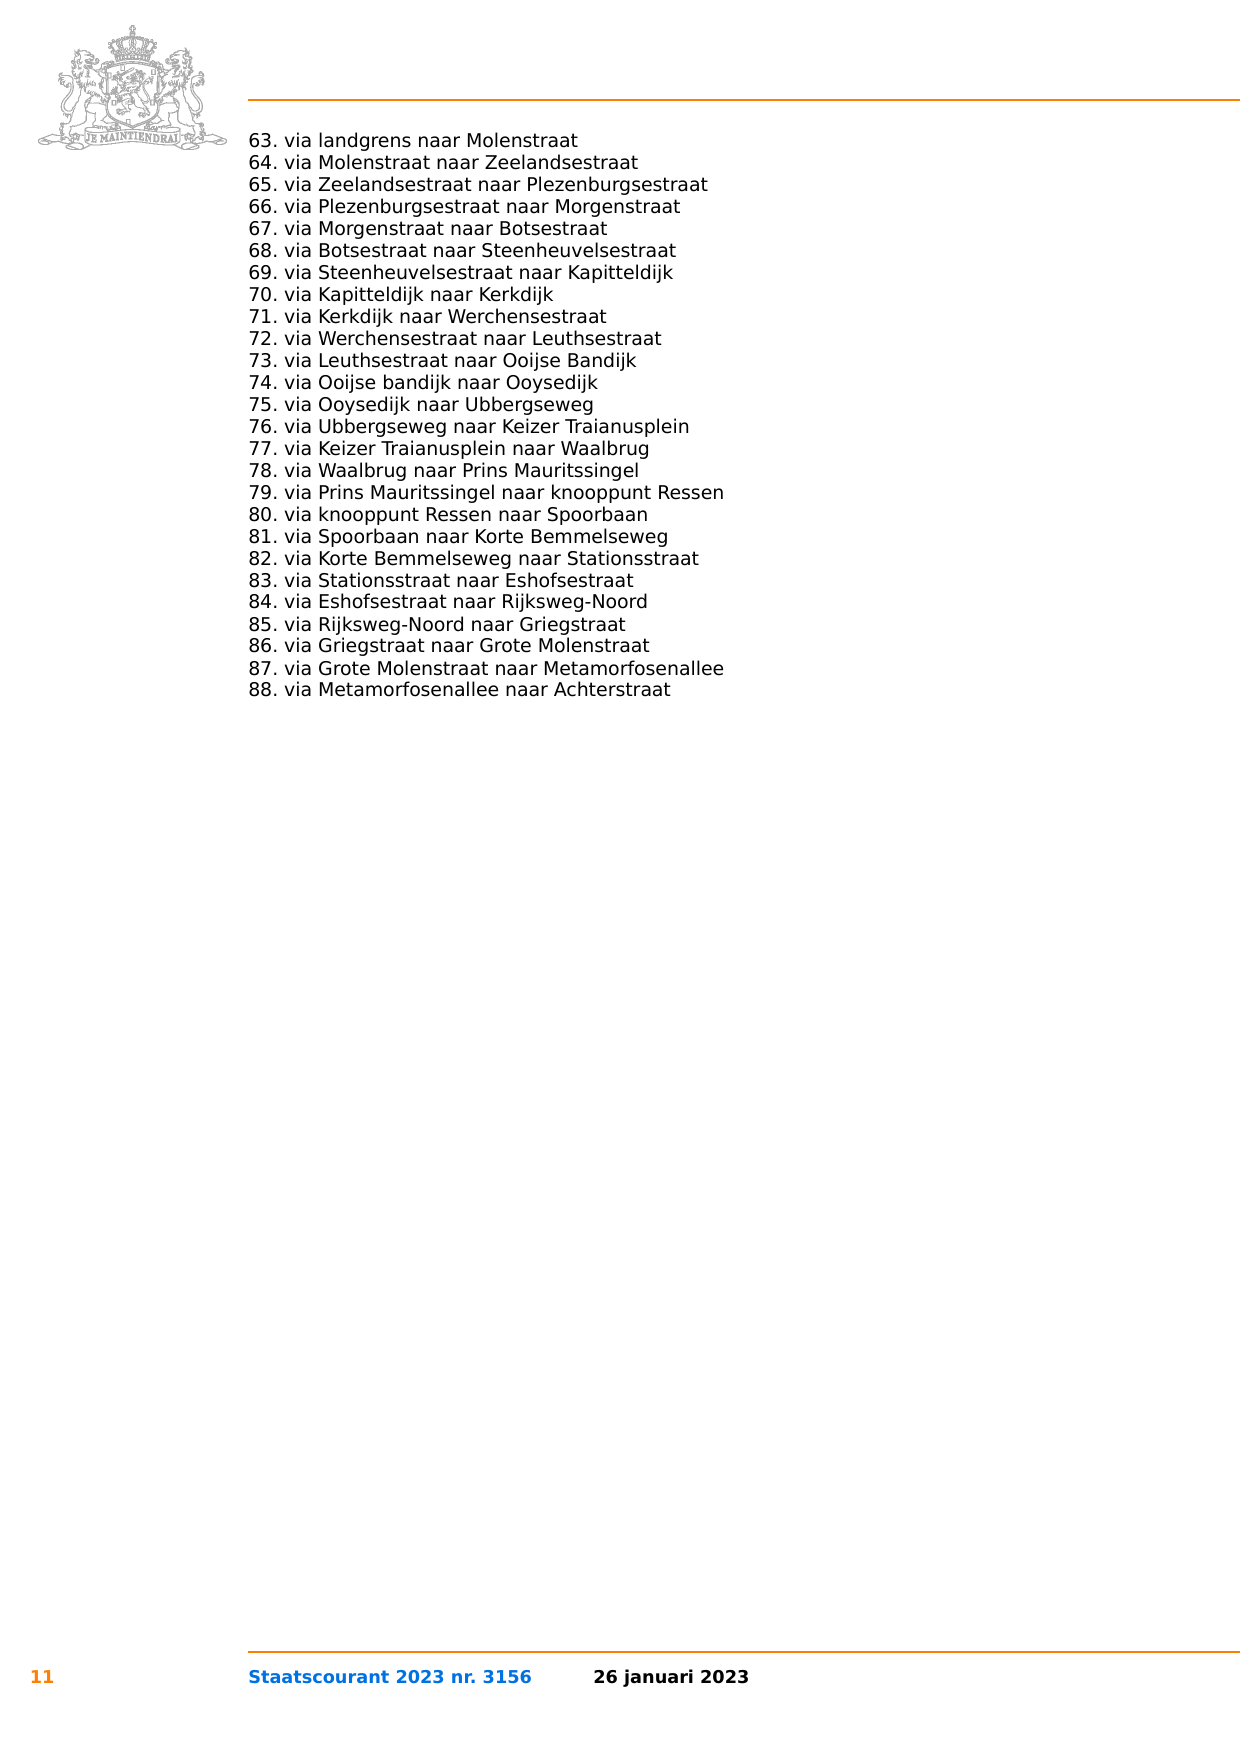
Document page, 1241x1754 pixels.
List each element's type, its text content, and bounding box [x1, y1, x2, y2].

text 75. via Ooysedijk naar Ubbergseweg [248, 394, 1163, 416]
text 74. via Ooijse bandijk naar Ooysedijk [248, 372, 1163, 394]
text 86. via Griegstraat naar Grote Molenstraat [248, 635, 1163, 657]
text 82. via Korte Bemmelseweg naar Stationsstraat [248, 547, 1163, 569]
text 69. via Steenheuvelsestraat naar Kapitteldijk [248, 262, 1163, 284]
text 80. via knooppunt Ressen naar Spoorbaan [248, 503, 1163, 526]
text 76. via Ubbergseweg naar Keizer Traianusplein [248, 416, 1163, 438]
text 67. via Morgenstraat naar Botsestraat [248, 218, 1163, 240]
text 63. via landgrens naar Molenstraat [248, 130, 1163, 152]
text 73. via Leuthsestraat naar Ooijse Bandijk [248, 350, 1163, 372]
text 72. via Werchensestraat naar Leuthsestraat [248, 328, 1163, 350]
picture [38, 25, 227, 150]
text 81. via Spoorbaan naar Korte Bemmelseweg [248, 526, 1163, 547]
text 70. via Kapitteldijk naar Kerkdijk [248, 284, 1163, 306]
text 77. via Keizer Traianusplein naar Waalbrug [248, 438, 1163, 459]
text 87. via Grote Molenstraat naar Metamorfosenallee [248, 657, 1163, 679]
text 85. via Rijksweg-Noord naar Griegstraat [248, 613, 1163, 635]
text 64. via Molenstraat naar Zeelandsestraat [248, 152, 1163, 174]
text 68. via Botsestraat naar Steenheuvelsestraat [248, 240, 1163, 262]
text 79. via Prins Mauritssingel naar knooppunt Ressen [248, 482, 1163, 503]
text 66. via Plezenburgsestraat naar Morgenstraat [248, 196, 1163, 218]
text 71. via Kerkdijk naar Werchensestraat [248, 306, 1163, 328]
text 65. via Zeelandsestraat naar Plezenburgsestraat [248, 174, 1163, 196]
text 84. via Eshofsestraat naar Rijksweg-Noord [248, 591, 1163, 613]
text 88. via Metamorfosenallee naar Achterstraat [248, 679, 1163, 701]
text 83. via Stationsstraat naar Eshofsestraat [248, 569, 1163, 591]
text 78. via Waalbrug naar Prins Mauritssingel [248, 459, 1163, 482]
